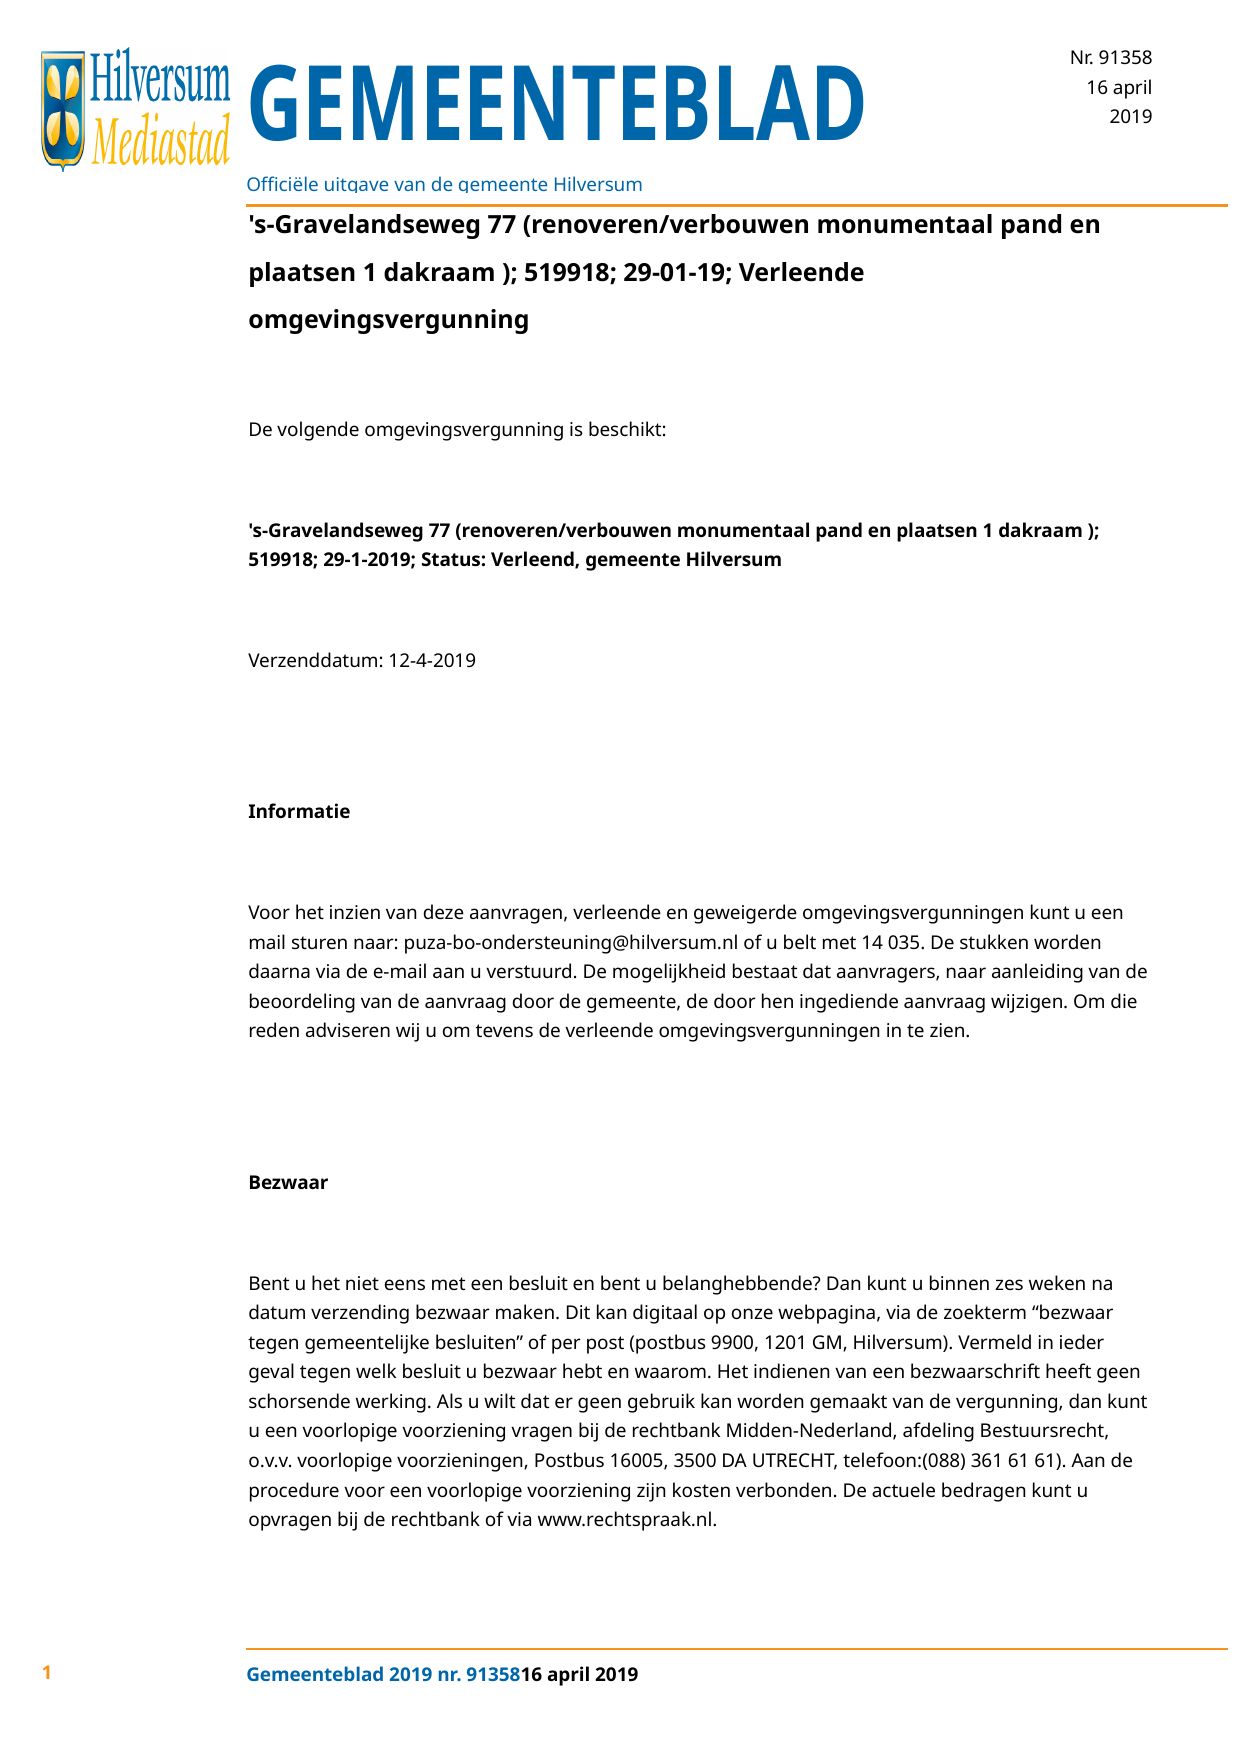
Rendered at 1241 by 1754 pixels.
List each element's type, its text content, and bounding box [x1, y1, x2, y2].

text Bezwaar [248, 1169, 1152, 1194]
text De volgende omgevingsvergunning is beschikt: [248, 416, 1152, 442]
text 's-Gravelandseweg 77 (renoveren/verbouwen monumentaal pand en plaatsen 1 dakraam ); 519918; 29-1-2019; Status: Verleend, gemeente Hilversum [248, 517, 1152, 572]
text Voor het inzien van deze aanvragen, verleende en geweigerde omgevingsvergunningen kunt u een mail sturen naar: puza-bo-ondersteuning@hilversum.nl of u belt met 14 035. De stukken worden daarna via de e-mail aan u verstuurd. De mogelijkheid bestaat dat aanvragers, naar aanleiding van de beoordeling van de aanvraag door de gemeente, de door hen ingediende aanvraag wijzigen. Om die reden adviseren wij u om tevens de verleende omgevingsvergunningen in te zien. [248, 899, 1152, 1043]
text Verzenddatum: 12-4-2019 [248, 647, 1152, 673]
picture [41, 47, 231, 172]
text Bent u het niet eens met een besluit en bent u belanghebbende? Dan kunt u binnen zes weken na datum verzending bezwaar maken. Dit kan digitaal op onze webpagina, via de zoekterm “bezwaar tegen gemeentelijke besluiten” of per post (postbus 9900, 1201 GM, Hilversum). Vermeld in ieder geval tegen welk besluit u bezwaar hebt en waarom. Het indienen van een bezwaarschrift heeft geen schorsende werking. Als u wilt dat er geen gebruik kan worden gemaakt van de vergunning, dan kunt u een voorlopige voorziening vragen bij de rechtbank Midden-Nederland, afdeling Bestuursrecht, o.v.v. voorlopige voorzieningen, Postbus 16005, 3500 DA UTRECHT, telefoon:(088) 361 61 61). Aan de procedure voor een voorlopige voorziening zijn kosten verbonden. De actuele bedragen kunt u opvragen bij de rechtbank of via www.rechtspraak.nl. [248, 1270, 1152, 1532]
text Informatie [248, 798, 1152, 824]
text 's-Gravelandseweg 77 (renoveren/verbouwen monumentaal pand en plaatsen 1 dakraam ); 519918; 29-01-19; Verleende omgevingsvergunning [248, 207, 1152, 336]
